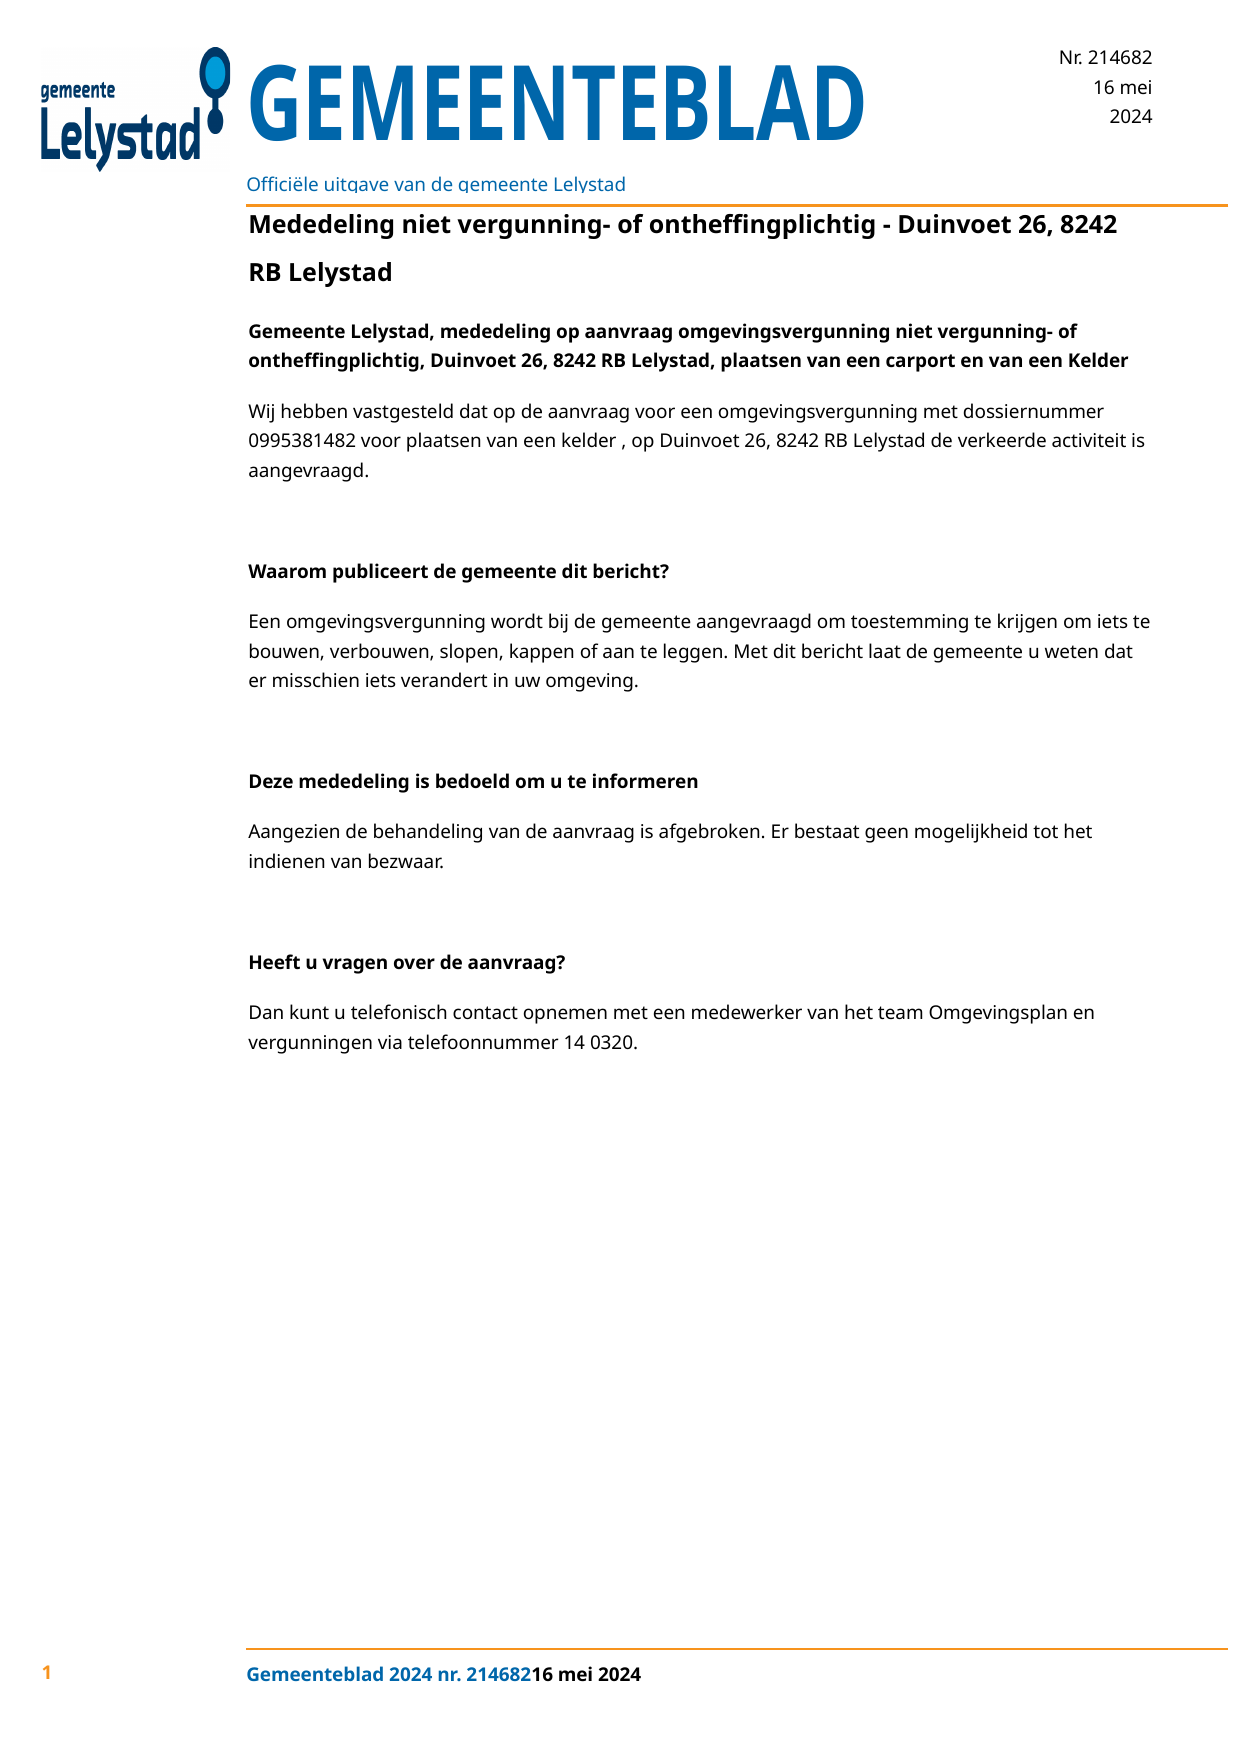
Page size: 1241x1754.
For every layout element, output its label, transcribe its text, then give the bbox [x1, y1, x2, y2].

text Deze mededeling is bedoeld om u te informeren [248, 768, 1152, 794]
text Mededeling niet vergunning- of ontheffingplichtig - Duinvoet 26, 8242 RB Lelystad [248, 207, 1152, 288]
text Een omgevingsvergunning wordt bij de gemeente aangevraagd om toestemming te krijgen om iets te bouwen, verbouwen, slopen, kappen of aan te leggen. Met dit bericht laat de gemeente u weten dat er misschien iets verandert in uw omgeving. [248, 608, 1152, 693]
text Wij hebben vastgesteld dat op de aanvraag voor een omgevingsvergunning met dossiernummer 0995381482 voor plaatsen van een kelder , op Duinvoet 26, 8242 RB Lelystad de verkeerde activiteit is aangevraagd. [248, 398, 1152, 483]
text Aangezien de behandeling van de aanvraag is afgebroken. Er bestaat geen mogelijkheid tot het indienen van bezwaar. [248, 819, 1152, 874]
text Waarom publiceert de gemeente dit bericht? [248, 558, 1152, 584]
text Dan kunt u telefonisch contact opnemen met een medewerker van het team Omgevingsplan en vergunningen via telefoonnummer 14 0320. [248, 999, 1152, 1055]
picture [41, 47, 231, 172]
text Gemeente Lelystad, mededeling op aanvraag omgevingsvergunning niet vergunning- of ontheffingplichtig, Duinvoet 26, 8242 RB Lelystad, plaatsen van een carport en van een Kelder [248, 318, 1152, 373]
text Heeft u vragen over de aanvraag? [248, 949, 1152, 975]
